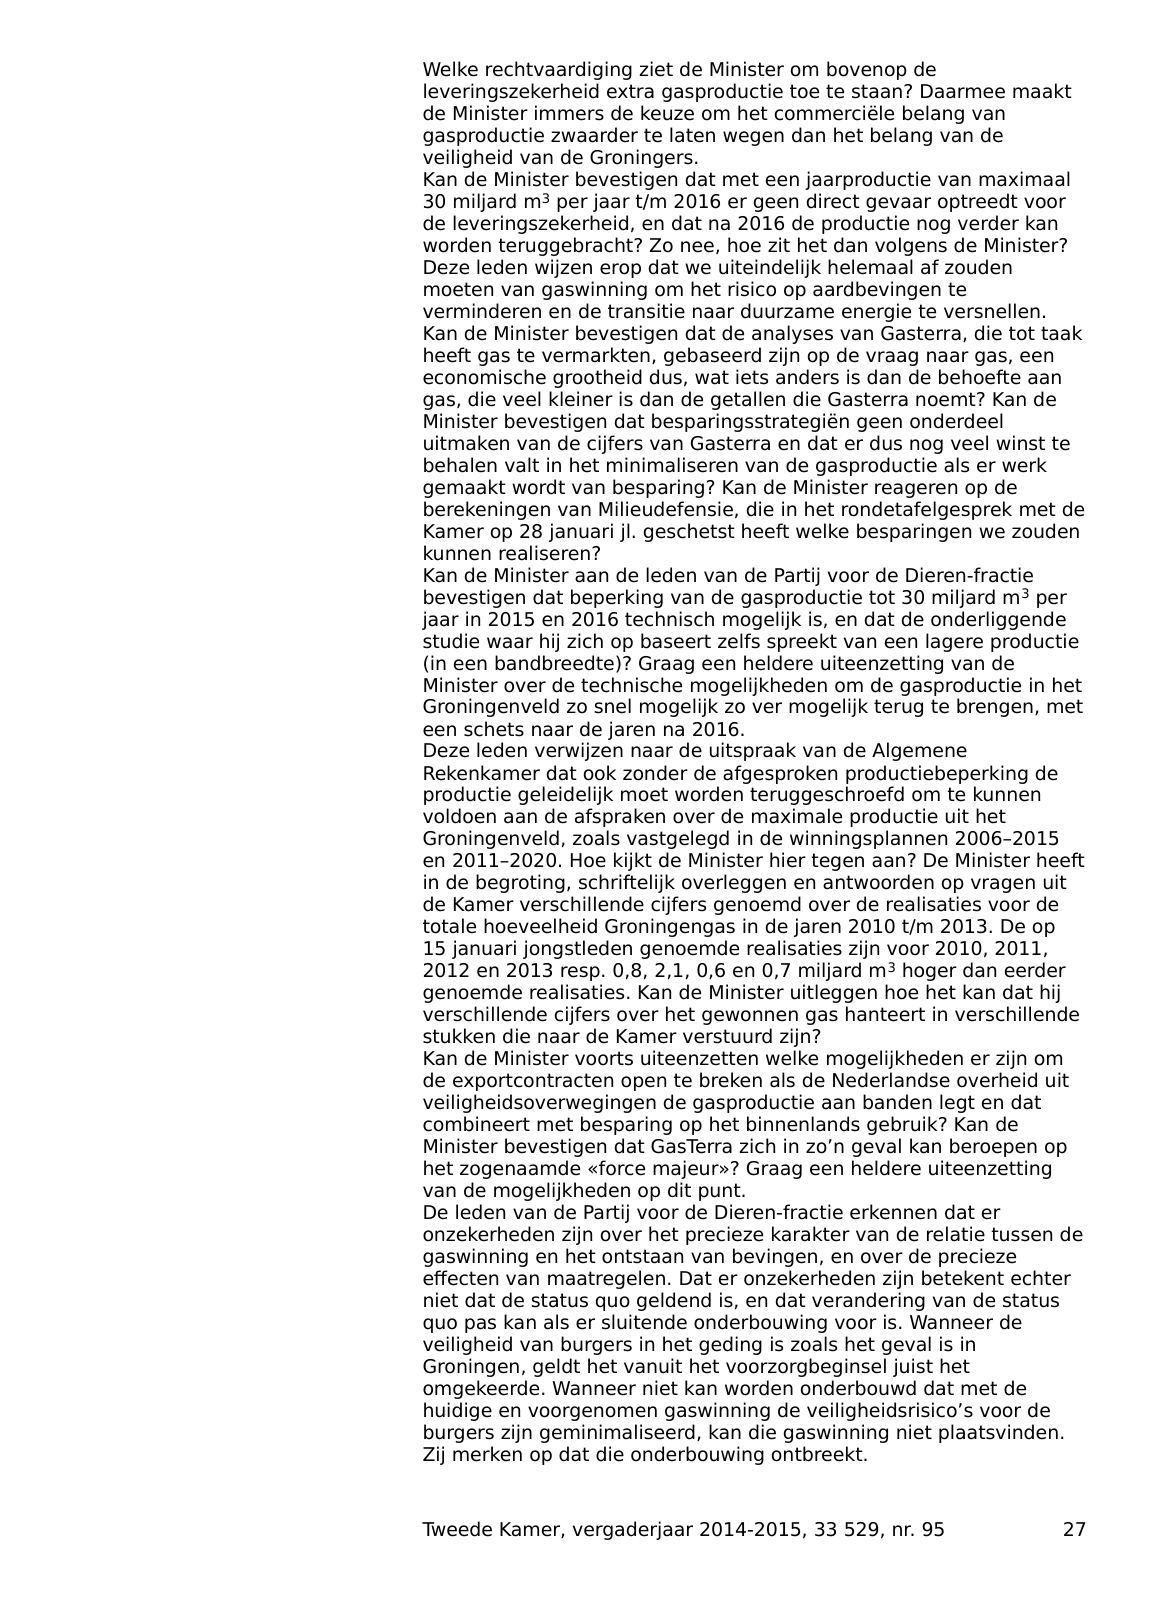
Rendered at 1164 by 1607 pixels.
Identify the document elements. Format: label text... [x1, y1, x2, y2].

text Deze leden wijzen erop dat we uiteindelijk helemaal af zouden moeten van gaswinning om het risico op aardbevingen te verminderen en de transitie naar duurzame energie te versnellen. Kan de Minister bevestigen dat de analyses van Gasterra, die tot taak heeft gas te vermarkten, gebaseerd zijn op de vraag naar gas, een economische grootheid dus, wat iets anders is dan de behoefte aan gas, die veel kleiner is dan de getallen die Gasterra noemt? Kan de Minister bevestigen dat besparingsstrategiën geen onderdeel uitmaken van de cijfers van Gasterra en dat er dus nog veel winst te behalen valt in het minimaliseren van de gasproductie als er werk gemaakt wordt van besparing? Kan de Minister reageren op de berekeningen van Milieudefensie, die in het rondetafelgesprek met de Kamer op 28 januari jl. geschetst heeft welke besparingen we zouden kunnen realiseren? [422, 257, 1087, 564]
text De leden van de Partij voor de Dieren-fractie erkennen dat er onzekerheden zijn over het precieze karakter van de relatie tussen de gaswinning en het ontstaan van bevingen, en over de precieze effecten van maatregelen. Dat er onzekerheden zijn betekent echter niet dat de status quo geldend is, en dat verandering van de status quo pas kan als er sluitende onderbouwing voor is. Wanneer de veiligheid van burgers in het geding is zoals het geval is in Groningen, geldt het vanuit het voorzorgbeginsel juist het omgekeerde. Wanneer niet kan worden onderbouwd dat met de huidige en voorgenomen gaswinning de veiligheidsrisico’s voor de burgers zijn geminimaliseerd, kan die gaswinning niet plaatsvinden. Zij merken op dat die onderbouwing ontbreekt. [422, 1202, 1087, 1466]
text Kan de Minister aan de leden van de Partij voor de Dieren-fractie bevestigen dat beperking van de gasproductie tot 30 miljard m3 per jaar in 2015 en 2016 technisch mogelijk is, en dat de onderliggende studie waar hij zich op baseert zelfs spreekt van een lagere productie (in een bandbreedte)? Graag een heldere uiteenzetting van de Minister over de technische mogelijkheden om de gasproductie in het Groningenveld zo snel mogelijk zo ver mogelijk terug te brengen, met een schets naar de jaren na 2016. [422, 564, 1087, 740]
text Welke rechtvaardiging ziet de Minister om bovenop de leveringszekerheid extra gasproductie toe te staan? Daarmee maakt de Minister immers de keuze om het commerciële belang van gasproductie zwaarder te laten wegen dan het belang van de veiligheid van de Groningers. [422, 59, 1087, 169]
text Kan de Minister bevestigen dat met een jaarproductie van maximaal 30 miljard m3 per jaar t/m 2016 er geen direct gevaar optreedt voor de leveringszekerheid, en dat na 2016 de productie nog verder kan worden teruggebracht? Zo nee, hoe zit het dan volgens de Minister? [422, 169, 1087, 257]
text Deze leden verwijzen naar de uitspraak van de Algemene Rekenkamer dat ook zonder de afgesproken productiebeperking de productie geleidelijk moet worden teruggeschroefd om te kunnen voldoen aan de afspraken over de maximale productie uit het Groningenveld, zoals vastgelegd in de winningsplannen 2006–2015 en 2011–2020. Hoe kijkt de Minister hier tegen aan? De Minister heeft in de begroting, schriftelijk overleggen en antwoorden op vragen uit de Kamer verschillende cijfers genoemd over de realisaties voor de totale hoeveelheid Groningengas in de jaren 2010 t/m 2013. De op 15 januari jongstleden genoemde realisaties zijn voor 2010, 2011, 2012 en 2013 resp. 0,8, 2,1, 0,6 en 0,7 miljard m3 hoger dan eerder genoemde realisaties. Kan de Minister uitleggen hoe het kan dat hij verschillende cijfers over het gewonnen gas hanteert in verschillende stukken die naar de Kamer verstuurd zijn? [422, 740, 1087, 1048]
text Kan de Minister voorts uiteenzetten welke mogelijkheden er zijn om de exportcontracten open te breken als de Nederlandse overheid uit veiligheidsoverwegingen de gasproductie aan banden legt en dat combineert met besparing op het binnenlands gebruik? Kan de Minister bevestigen dat GasTerra zich in zo’n geval kan beroepen op het zogenaamde «force majeur»? Graag een heldere uiteenzetting van de mogelijkheden op dit punt. [422, 1048, 1087, 1202]
